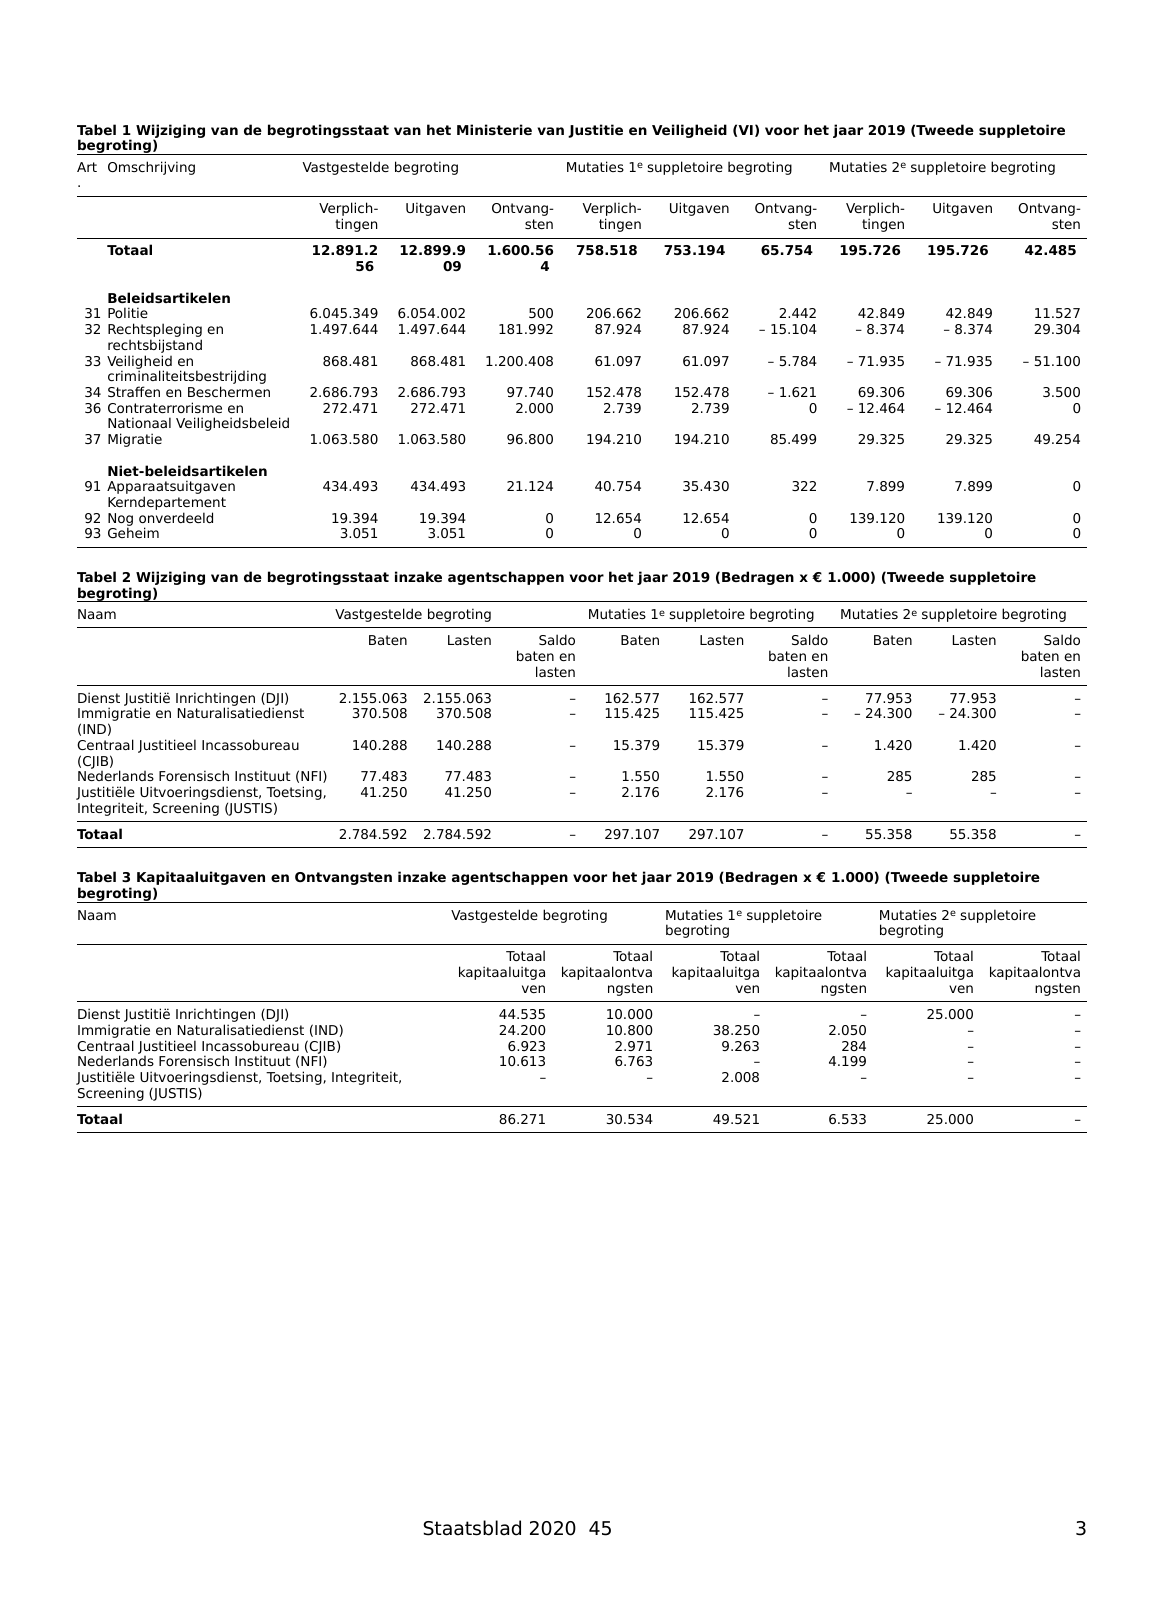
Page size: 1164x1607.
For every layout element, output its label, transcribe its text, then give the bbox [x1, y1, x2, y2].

table_cell [77, 239, 101, 275]
table_cell Naam [77, 602, 329, 627]
table_cell – 15.104 [735, 322, 823, 353]
table_cell 55.358 [834, 822, 918, 847]
table_cell 61.097 [560, 353, 647, 385]
table_cell Lasten [413, 628, 497, 685]
table_cell 38.250 [659, 1023, 766, 1038]
table_cell 97.740 [472, 385, 560, 401]
table_cell 12.654 [560, 511, 647, 526]
table_cell 194.210 [560, 432, 647, 448]
table_cell 3.500 [999, 385, 1087, 401]
table_cell Totaal [77, 822, 329, 847]
table_cell [101, 448, 296, 463]
table_cell Ontvang- sten [472, 197, 560, 237]
table_cell 284 [766, 1038, 873, 1054]
table_cell Verplich- tingen [823, 197, 911, 237]
table_cell 139.120 [911, 511, 999, 526]
table_cell 6.054.002 [384, 306, 472, 322]
table_cell 42.849 [911, 306, 999, 322]
table_cell [999, 275, 1087, 290]
table_cell – [750, 706, 834, 738]
table_cell [472, 275, 560, 290]
table_cell – [980, 1107, 1087, 1132]
table_cell 181.992 [472, 322, 560, 353]
table_cell Justitiële Uitvoeringsdienst, Toetsing, Integriteit, Screening (JUSTIS) [77, 785, 329, 821]
table_cell 0 [735, 526, 823, 547]
table_cell 10.800 [552, 1023, 659, 1038]
table_cell 41.250 [329, 785, 413, 821]
table_cell 1.600.564 [472, 239, 560, 275]
table_cell – [834, 785, 918, 821]
table_cell 0 [823, 526, 911, 547]
table_cell Saldo baten en lasten [750, 628, 834, 685]
table_cell 2.000 [472, 401, 560, 432]
table_cell [296, 290, 384, 306]
table_cell 61.097 [648, 353, 735, 385]
table_cell [384, 275, 472, 290]
table_cell 194.210 [648, 432, 735, 448]
table_cell 32 [77, 322, 101, 353]
table_cell 140.288 [413, 738, 497, 769]
table_cell Totaal kapitaalontvangsten [980, 945, 1087, 1001]
table_cell 15.379 [666, 738, 750, 769]
table_cell 0 [999, 401, 1087, 432]
table_cell [735, 464, 823, 479]
table_cell 24.200 [445, 1023, 552, 1038]
table_cell 2.176 [666, 785, 750, 821]
table_cell Naam [77, 903, 445, 943]
table_cell 2.686.793 [296, 385, 384, 401]
table_cell – [659, 1002, 766, 1023]
table_cell [101, 275, 296, 290]
table_cell 3.051 [296, 526, 384, 547]
table_cell 206.662 [648, 306, 735, 322]
table_cell 0 [735, 511, 823, 526]
table_cell – [1003, 785, 1087, 821]
table_cell 29.304 [999, 322, 1087, 353]
table_cell [472, 448, 560, 463]
table_cell 29.325 [911, 432, 999, 448]
table_cell 19.394 [296, 511, 384, 526]
table_cell 36 [77, 401, 101, 432]
table_cell 206.662 [560, 306, 647, 322]
table_cell 272.471 [384, 401, 472, 432]
table_cell 65.754 [735, 239, 823, 275]
table_cell 0 [999, 511, 1087, 526]
table_cell [823, 448, 911, 463]
table_cell 2.971 [552, 1038, 659, 1054]
table_cell 93 [77, 526, 101, 547]
table_cell 31 [77, 306, 101, 322]
table_cell – [873, 1038, 980, 1054]
table_cell Centraal Justitieel Incassobureau (CJIB) [77, 1038, 445, 1054]
table_cell 2.686.793 [384, 385, 472, 401]
table_cell [648, 448, 735, 463]
table_cell 96.800 [472, 432, 560, 448]
table_cell – [766, 1070, 873, 1106]
table_cell Apparaatsuitgaven Kerndepartement [101, 479, 296, 511]
table_cell 868.481 [384, 353, 472, 385]
table_cell 91 [77, 479, 101, 511]
table_cell 162.577 [582, 686, 666, 706]
table_cell – [498, 769, 582, 785]
table_cell Ontvang- sten [999, 197, 1087, 237]
table_cell Saldo baten en lasten [498, 628, 582, 685]
table_cell 3.051 [384, 526, 472, 547]
table_cell 1.497.644 [384, 322, 472, 353]
table_cell 1.063.580 [384, 432, 472, 448]
table_cell Straffen en Beschermen [101, 385, 296, 401]
table_cell – 5.784 [735, 353, 823, 385]
table_cell 0 [735, 401, 823, 432]
table_cell 1.497.644 [296, 322, 384, 353]
table_cell 15.379 [582, 738, 666, 769]
table_cell 42.485 [999, 239, 1087, 275]
table_cell Ontvang- sten [735, 197, 823, 237]
table_cell – [873, 1054, 980, 1070]
table_cell Baten [329, 628, 413, 685]
table_cell – [498, 785, 582, 821]
table_cell [560, 275, 647, 290]
table_cell Vastgestelde begroting [296, 155, 560, 196]
table_cell 87.924 [560, 322, 647, 353]
table_cell 0 [999, 526, 1087, 547]
table_header Tabel 1 Wijziging van de begrotingsstaat van het Ministerie van Justitie en Veiligheid (VI) voor het jaar 2019 (Tweede suppletoire begroting) [77, 122, 1087, 154]
table_cell 115.425 [582, 706, 666, 738]
table_cell [999, 290, 1087, 306]
table_cell 1.420 [834, 738, 918, 769]
table_cell [735, 290, 823, 306]
table_cell 19.394 [384, 511, 472, 526]
table_cell – [498, 686, 582, 706]
table_cell – [659, 1054, 766, 1070]
table_cell – 8.374 [823, 322, 911, 353]
table_cell – 24.300 [918, 706, 1002, 738]
table_cell [999, 464, 1087, 479]
table_cell – [1003, 822, 1087, 847]
table_cell 6.045.349 [296, 306, 384, 322]
table_cell 285 [918, 769, 1002, 785]
table_cell [648, 464, 735, 479]
table_cell 69.306 [823, 385, 911, 401]
table_cell Totaal kapitaaluitgaven [445, 945, 552, 1001]
table_cell [384, 290, 472, 306]
table_cell – [873, 1023, 980, 1038]
table_cell Politie [101, 306, 296, 322]
table_cell – [1003, 706, 1087, 738]
table_cell 10.000 [552, 1002, 659, 1023]
table_cell Contraterrorisme en Nationaal Veiligheidsbeleid [101, 401, 296, 432]
table_cell 6.763 [552, 1054, 659, 1070]
table_cell 370.508 [413, 706, 497, 738]
table_cell [77, 290, 101, 306]
table_cell Uitgaven [911, 197, 999, 237]
table_cell Nog onverdeeld [101, 511, 296, 526]
table_cell 25.000 [873, 1107, 980, 1132]
table_cell 30.534 [552, 1107, 659, 1132]
table_cell 7.899 [911, 479, 999, 511]
table_cell – [498, 822, 582, 847]
table_cell 37 [77, 432, 101, 448]
table_cell Dienst Justitië Inrichtingen (DJI) [77, 686, 329, 706]
table_cell 35.430 [648, 479, 735, 511]
table_cell Totaal kapitaaluitgaven [659, 945, 766, 1001]
table_cell Verplich- tingen [560, 197, 647, 237]
table_cell 33 [77, 353, 101, 385]
table_cell – [750, 738, 834, 769]
table_cell [648, 275, 735, 290]
table_cell Migratie [101, 432, 296, 448]
table_cell Totaal kapitaaluitgaven [873, 945, 980, 1001]
table_cell Mutaties 2e suppletoire begroting [823, 155, 1087, 196]
table_cell 0 [560, 526, 647, 547]
table_cell [77, 464, 101, 479]
table_cell [77, 628, 329, 685]
table_cell 12.891.256 [296, 239, 384, 275]
table_cell 0 [472, 526, 560, 547]
table_cell 1.063.580 [296, 432, 384, 448]
table_cell – 12.464 [823, 401, 911, 432]
table_cell Uitgaven [648, 197, 735, 237]
table_cell [296, 275, 384, 290]
table_cell 21.124 [472, 479, 560, 511]
table_cell 2.155.063 [329, 686, 413, 706]
table_cell Niet-beleidsartikelen [101, 464, 296, 479]
table_cell – [980, 1054, 1087, 1070]
table_cell – [1003, 769, 1087, 785]
table_cell 139.120 [823, 511, 911, 526]
table_cell – [498, 706, 582, 738]
table_cell 77.953 [834, 686, 918, 706]
table_cell 272.471 [296, 401, 384, 432]
table_cell 868.481 [296, 353, 384, 385]
table_cell 0 [911, 526, 999, 547]
table_cell 77.953 [918, 686, 1002, 706]
table_cell Centraal Justitieel Incassobureau (CJIB) [77, 738, 329, 769]
table_cell Justitiële Uitvoeringsdienst, Toetsing, Integriteit, Screening (JUSTIS) [77, 1070, 445, 1106]
table_cell – 12.464 [911, 401, 999, 432]
table_cell – [1003, 738, 1087, 769]
table_cell 42.849 [823, 306, 911, 322]
table_cell 152.478 [560, 385, 647, 401]
table_cell Lasten [666, 628, 750, 685]
table_cell 297.107 [666, 822, 750, 847]
table_cell 434.493 [384, 479, 472, 511]
table_cell Totaal kapitaalontvangsten [766, 945, 873, 1001]
table_cell Mutaties 1e suppletoire begroting [582, 602, 834, 627]
table_cell Mutaties 2e suppletoire begroting [834, 602, 1087, 627]
table_cell – [1003, 686, 1087, 706]
table_cell 77.483 [413, 769, 497, 785]
table_cell 11.527 [999, 306, 1087, 322]
table_cell 87.924 [648, 322, 735, 353]
table_cell [77, 275, 101, 290]
table_cell [77, 448, 101, 463]
table_cell [911, 290, 999, 306]
table_cell [911, 448, 999, 463]
table_cell 10.613 [445, 1054, 552, 1070]
table_cell – [750, 822, 834, 847]
table_cell Totaal [77, 1107, 445, 1132]
table_cell 25.000 [873, 1002, 980, 1023]
table_cell Nederlands Forensisch Instituut (NFI) [77, 1054, 445, 1070]
table_cell Mutaties 2e suppletoire begroting [873, 903, 1087, 943]
table_cell Baten [582, 628, 666, 685]
table_cell Baten [834, 628, 918, 685]
table_cell [560, 290, 647, 306]
table_cell – 1.621 [735, 385, 823, 401]
table_cell 40.754 [560, 479, 647, 511]
table_cell Art. [77, 155, 101, 196]
table_cell 6.533 [766, 1107, 873, 1132]
table_cell 44.535 [445, 1002, 552, 1023]
table_cell – 24.300 [834, 706, 918, 738]
table_cell – [766, 1002, 873, 1023]
table_cell 29.325 [823, 432, 911, 448]
table_cell – 8.374 [911, 322, 999, 353]
table_cell [911, 275, 999, 290]
table_cell [735, 448, 823, 463]
table_cell 285 [834, 769, 918, 785]
table_cell 41.250 [413, 785, 497, 821]
table_cell – 51.100 [999, 353, 1087, 385]
table_cell Nederlands Forensisch Instituut (NFI) [77, 769, 329, 785]
table_cell [823, 290, 911, 306]
table_cell 1.550 [582, 769, 666, 785]
table_cell – [750, 769, 834, 785]
table_cell 4.199 [766, 1054, 873, 1070]
table_cell 0 [472, 511, 560, 526]
table_cell [384, 464, 472, 479]
table_cell – [980, 1070, 1087, 1106]
table_cell 2.784.592 [413, 822, 497, 847]
table_cell Vastgestelde begroting [329, 602, 582, 627]
table_cell 86.271 [445, 1107, 552, 1132]
table_cell 85.499 [735, 432, 823, 448]
table_cell [101, 197, 296, 237]
table_cell – [980, 1023, 1087, 1038]
table_cell [472, 464, 560, 479]
table_cell 434.493 [296, 479, 384, 511]
table_cell 2.176 [582, 785, 666, 821]
table_cell Vastgestelde begroting [445, 903, 659, 943]
table_cell [735, 275, 823, 290]
table_cell Lasten [918, 628, 1002, 685]
table_cell – [552, 1070, 659, 1106]
table_cell 49.521 [659, 1107, 766, 1132]
table_cell [999, 448, 1087, 463]
table_cell 49.254 [999, 432, 1087, 448]
table_cell – 71.935 [823, 353, 911, 385]
table_cell Uitgaven [384, 197, 472, 237]
table_cell 152.478 [648, 385, 735, 401]
table_cell 9.263 [659, 1038, 766, 1054]
table_cell [77, 945, 445, 1001]
table_cell 0 [648, 526, 735, 547]
table_cell Verplich- tingen [296, 197, 384, 237]
table_cell 2.155.063 [413, 686, 497, 706]
table_header Tabel 2 Wijziging van de begrotingsstaat inzake agentschappen voor het jaar 2019 (Bedragen x € 1.000) (Tweede suppletoire begroting) [77, 570, 1087, 601]
table_cell 6.923 [445, 1038, 552, 1054]
table_cell [560, 448, 647, 463]
table_cell – [918, 785, 1002, 821]
table_cell Mutaties 1e suppletoire begroting [560, 155, 823, 196]
table_cell [472, 290, 560, 306]
table_cell [560, 464, 647, 479]
table_cell 2.008 [659, 1070, 766, 1106]
table_cell 1.420 [918, 738, 1002, 769]
table_cell 2.442 [735, 306, 823, 322]
table_cell 0 [999, 479, 1087, 511]
table_cell 1.550 [666, 769, 750, 785]
table_cell 34 [77, 385, 101, 401]
table_cell [296, 464, 384, 479]
table_cell 2.784.592 [329, 822, 413, 847]
table_cell 162.577 [666, 686, 750, 706]
table_cell – [445, 1070, 552, 1106]
table_cell 322 [735, 479, 823, 511]
table_cell 2.739 [648, 401, 735, 432]
table_cell 12.899.909 [384, 239, 472, 275]
table_cell 2.739 [560, 401, 647, 432]
table_cell 77.483 [329, 769, 413, 785]
table_cell Geheim [101, 526, 296, 547]
table_cell Omschrijving [101, 155, 296, 196]
table_cell 1.200.408 [472, 353, 560, 385]
table_cell [823, 464, 911, 479]
table_cell 297.107 [582, 822, 666, 847]
table_cell 140.288 [329, 738, 413, 769]
table_cell Immigratie en Naturalisatiedienst (IND) [77, 706, 329, 738]
table_cell – [980, 1038, 1087, 1054]
table_cell – [873, 1070, 980, 1106]
table_cell Totaal kapitaalontvangsten [552, 945, 659, 1001]
table_cell 69.306 [911, 385, 999, 401]
table_cell [77, 197, 101, 237]
table_cell Dienst Justitië Inrichtingen (DJI) [77, 1002, 445, 1023]
table_cell Rechtspleging en rechtsbijstand [101, 322, 296, 353]
table_cell 92 [77, 511, 101, 526]
table_cell – [498, 738, 582, 769]
table_cell [823, 275, 911, 290]
table_cell 55.358 [918, 822, 1002, 847]
table_cell [911, 464, 999, 479]
table_cell 370.508 [329, 706, 413, 738]
table_cell Saldo baten en lasten [1003, 628, 1087, 685]
table_cell 500 [472, 306, 560, 322]
table_cell [648, 290, 735, 306]
table_cell 2.050 [766, 1023, 873, 1038]
table_cell Mutaties 1e suppletoire begroting [659, 903, 873, 943]
table_cell [296, 448, 384, 463]
table_cell Veiligheid en criminaliteitsbestrijding [101, 353, 296, 385]
table_cell – [750, 686, 834, 706]
table_cell 7.899 [823, 479, 911, 511]
table_cell 753.194 [648, 239, 735, 275]
table_cell 115.425 [666, 706, 750, 738]
table_cell 195.726 [911, 239, 999, 275]
table_header Tabel 3 Kapitaaluitgaven en Ontvangsten inzake agentschappen voor het jaar 2019 (Bedragen x € 1.000) (Tweede suppletoire begroting) [77, 870, 1087, 902]
table_cell 195.726 [823, 239, 911, 275]
table_cell Immigratie en Naturalisatiedienst (IND) [77, 1023, 445, 1038]
table_cell Totaal [101, 239, 296, 275]
table_cell – [980, 1002, 1087, 1023]
table_cell Beleidsartikelen [101, 290, 296, 306]
table_cell 758.518 [560, 239, 647, 275]
table_cell [384, 448, 472, 463]
table_cell – 71.935 [911, 353, 999, 385]
table_cell 12.654 [648, 511, 735, 526]
table_cell – [750, 785, 834, 821]
